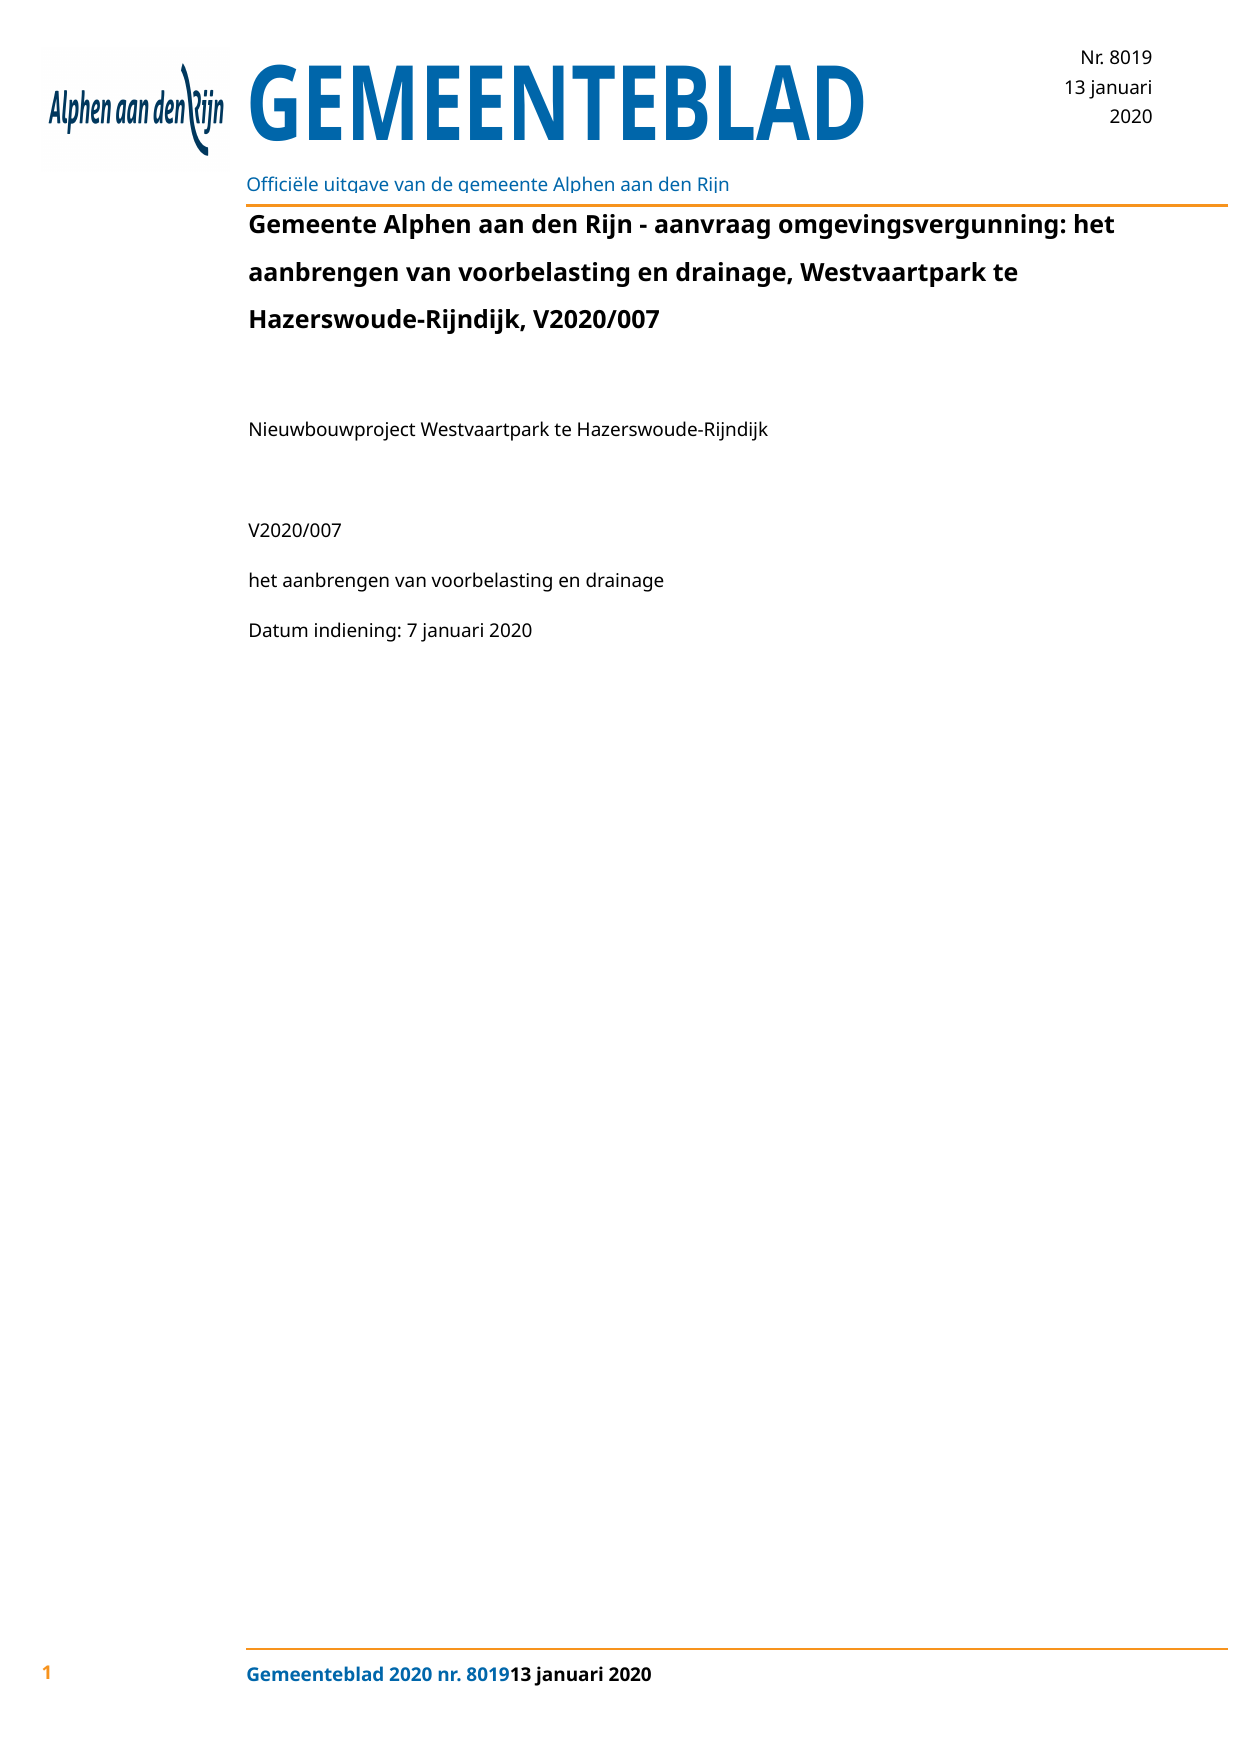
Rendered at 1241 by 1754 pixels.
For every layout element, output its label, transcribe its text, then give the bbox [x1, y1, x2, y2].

text Nieuwbouwproject Westvaartpark te Hazerswoude-Rijndijk [248, 416, 1152, 442]
text V2020/007 [248, 517, 1152, 542]
text Datum indiening: 7 januari 2020 [248, 618, 1152, 643]
text het aanbrengen van voorbelasting en drainage [248, 567, 1152, 593]
picture [41, 47, 231, 172]
text Gemeente Alphen aan den Rijn - aanvraag omgevingsvergunning: het aanbrengen van voorbelasting en drainage, Westvaartpark te Hazerswoude-Rijndijk, V2020/007 [248, 207, 1152, 336]
